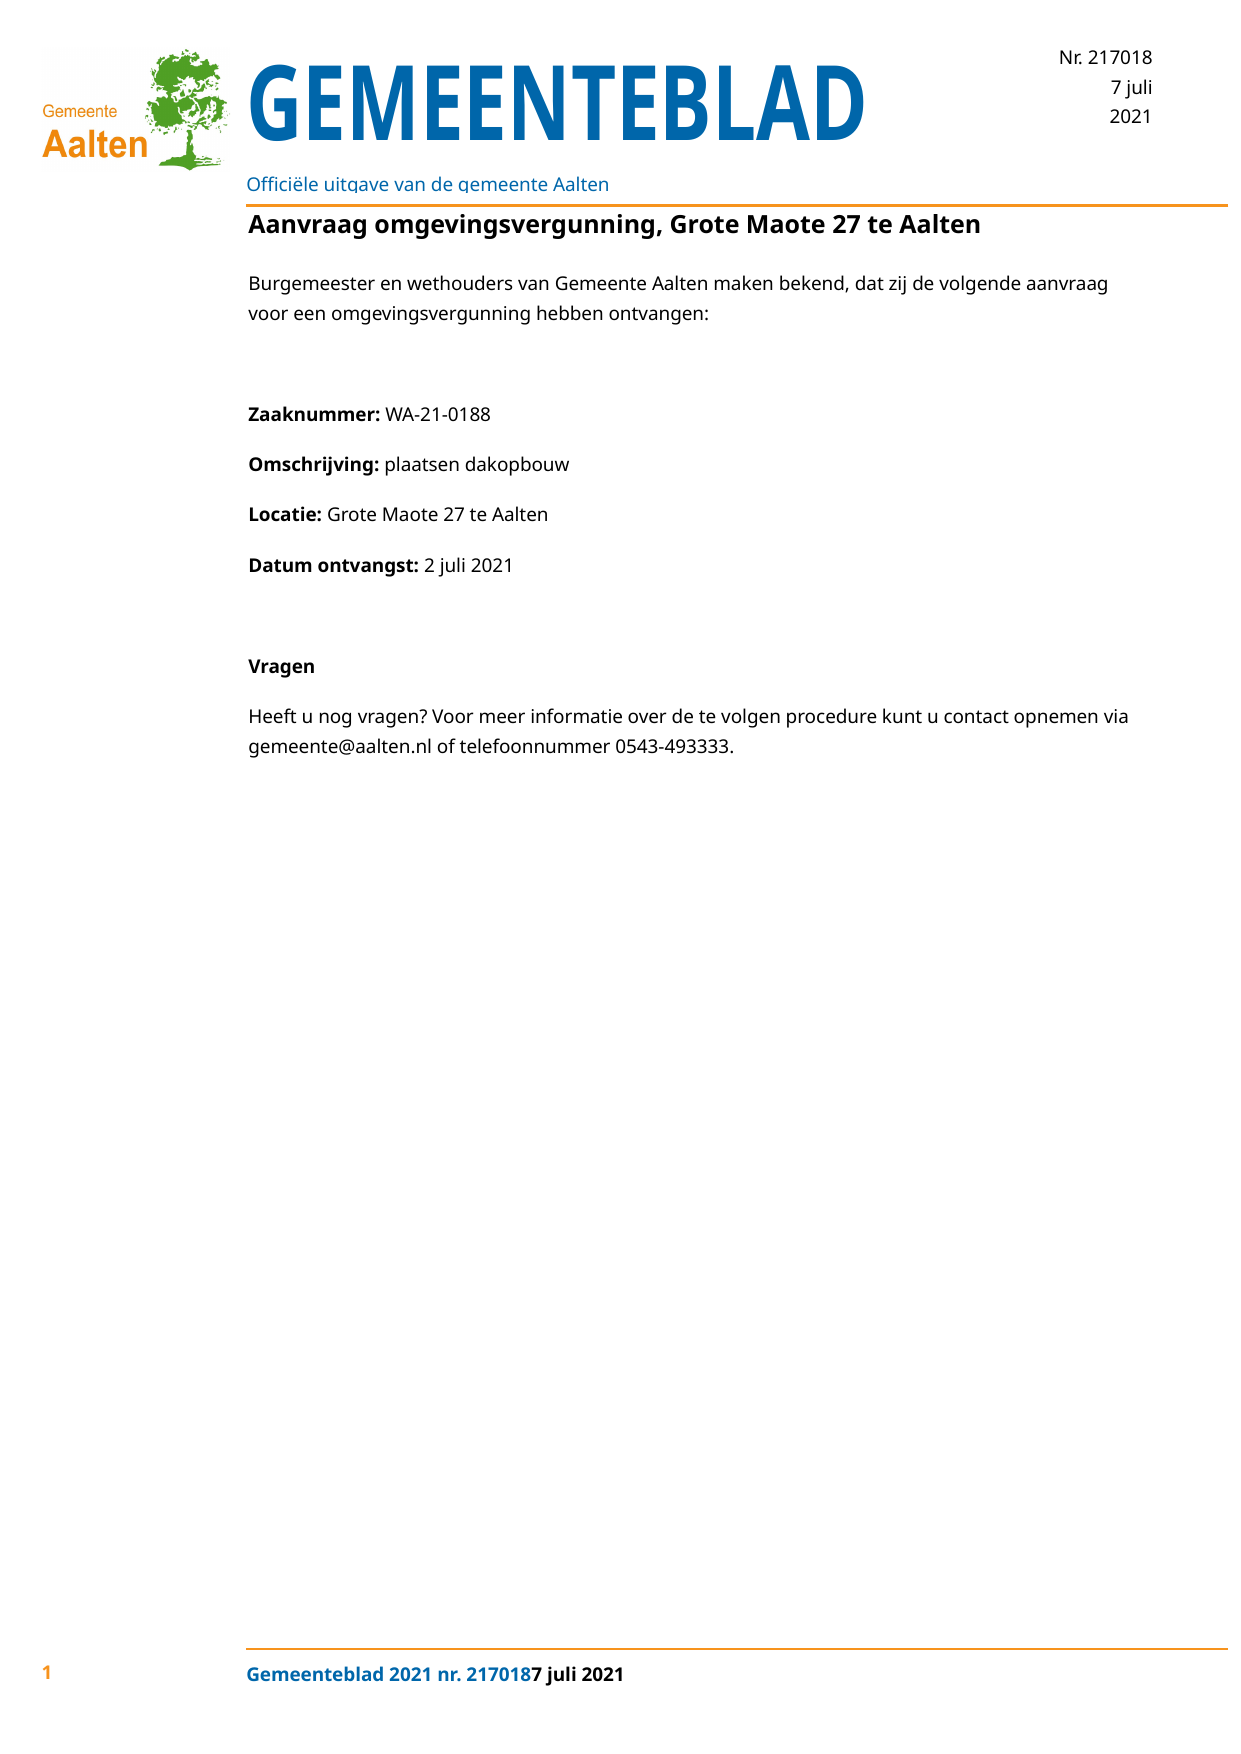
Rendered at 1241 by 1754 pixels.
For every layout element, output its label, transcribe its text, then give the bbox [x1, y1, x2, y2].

text Heeft u nog vragen? Voor meer informatie over de te volgen procedure kunt u contact opnemen via gemeente@aalten.nl of telefoonnummer 0543-493333. [248, 703, 1152, 758]
text Zaaknummer: WA-21-0188 [248, 401, 1152, 426]
picture [41, 47, 231, 172]
text Locatie: Grote Maote 27 te Aalten [248, 502, 1152, 527]
text Vragen [248, 653, 1152, 678]
text Omschrijving: plaatsen dakopbouw [248, 451, 1152, 477]
text Burgemeester en wethouders van Gemeente Aalten maken bekend, dat zij de volgende aanvraag voor een omgevingsvergunning hebben ontvangen: [248, 270, 1152, 326]
text Aanvraag omgevingsvergunning, Grote Maote 27 te Aalten [248, 207, 1152, 241]
text Datum ontvangst: 2 juli 2021 [248, 552, 1152, 578]
